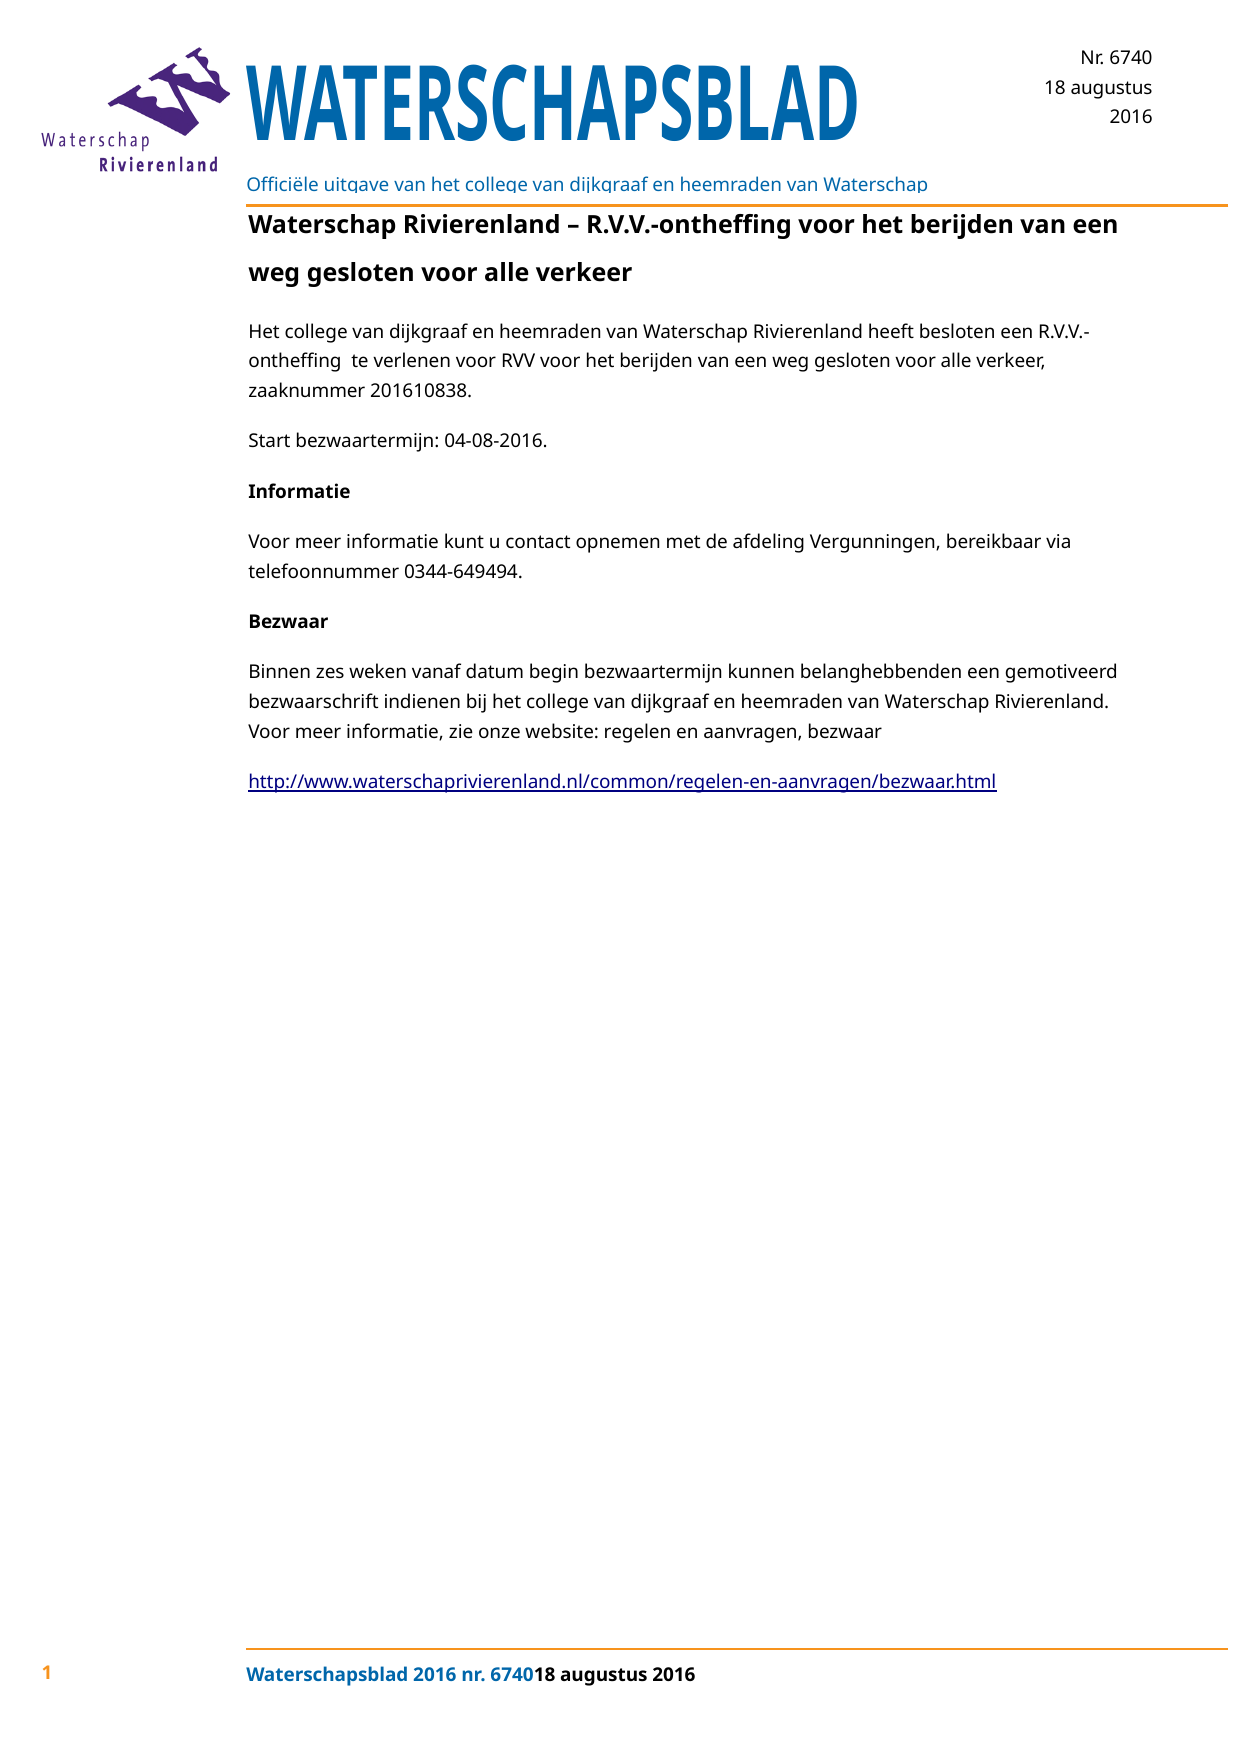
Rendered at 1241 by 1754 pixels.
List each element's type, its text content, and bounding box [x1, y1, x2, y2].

text Start bezwaartermijn: 04-08-2016. [248, 427, 1152, 453]
text Waterschap Rivierenland – R.V.V.-ontheffing voor het berijden van een weg gesloten voor alle verkeer [248, 207, 1152, 288]
text Informatie [248, 478, 1152, 504]
text Binnen zes weken vanaf datum begin bezwaartermijn kunnen belanghebbenden een gemotiveerd bezwaarschrift indienen bij het college van dijkgraaf en heemraden van Waterschap Rivierenland. Voor meer informatie, zie onze website: regelen en aanvragen, bezwaar [248, 659, 1152, 744]
text Voor meer informatie kunt u contact opnemen met de afdeling Vergunningen, bereikbaar via telefoonnummer 0344-649494. [248, 528, 1152, 584]
text Bezwaar [248, 608, 1152, 634]
text http://www.waterschaprivierenland.nl/common/regelen-en-aanvragen/bezwaar.html [248, 768, 1152, 794]
picture [41, 47, 231, 172]
text Het college van dijkgraaf en heemraden van Waterschap Rivierenland heeft besloten een R.V.V.-ontheffing te verlenen voor RVV voor het berijden van een weg gesloten voor alle verkeer, zaaknummer 201610838. [248, 318, 1152, 403]
